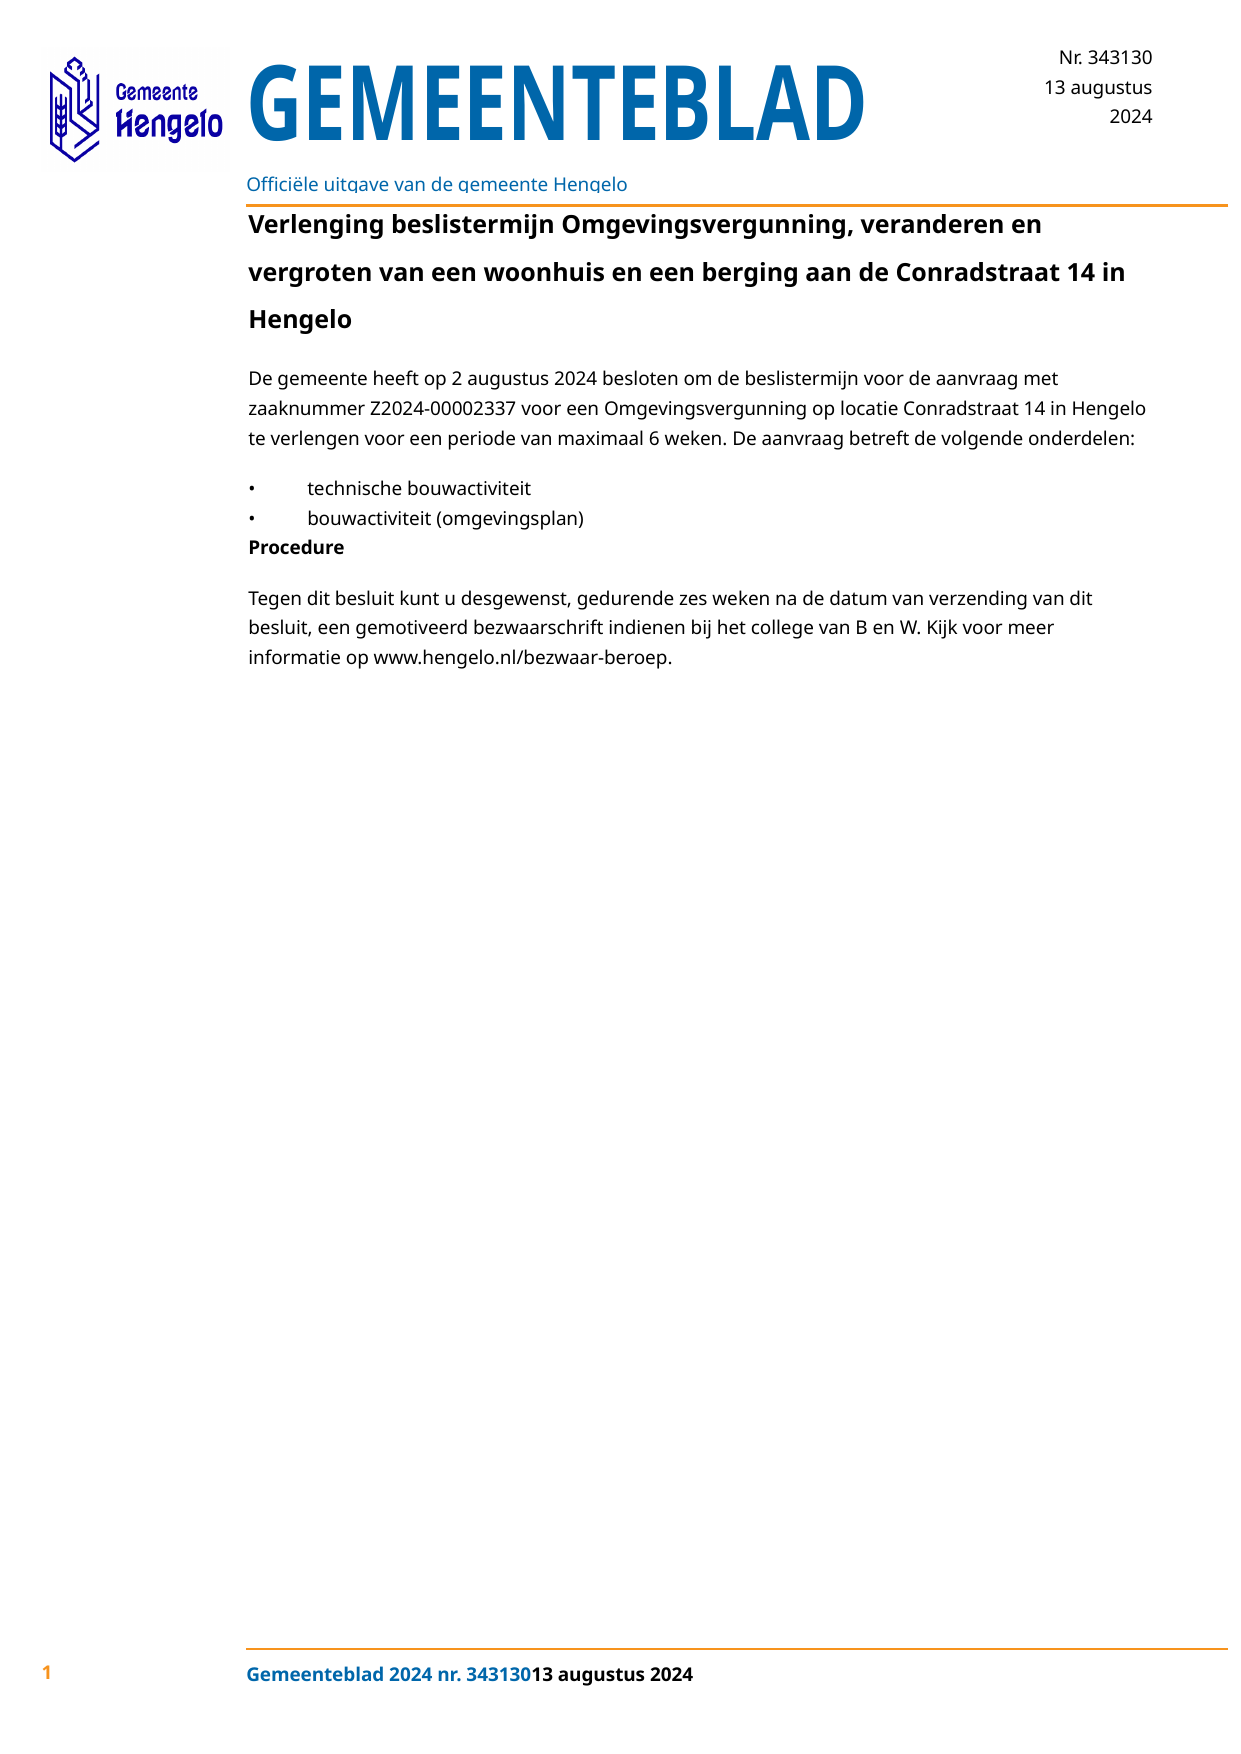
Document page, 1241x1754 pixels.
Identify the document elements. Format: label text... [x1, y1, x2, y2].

list bouwactiviteit (omgevingsplan) [248, 505, 1152, 530]
picture [41, 47, 231, 172]
text Verlenging beslistermijn Omgevingsvergunning, veranderen en vergroten van een woonhuis en een berging aan de Conradstraat 14 in Hengelo [248, 207, 1152, 336]
text Procedure [248, 534, 1152, 560]
list technische bouwactiviteit [248, 475, 1152, 501]
text De gemeente heeft op 2 augustus 2024 besloten om de beslistermijn voor de aanvraag met zaaknummer Z2024-00002337 voor een Omgevingsvergunning op locatie Conradstraat 14 in Hengelo te verlengen voor een periode van maximaal 6 weken. De aanvraag betreft de volgende onderdelen: [248, 366, 1152, 450]
text Tegen dit besluit kunt u desgewenst, gedurende zes weken na de datum van verzending van dit besluit, een gemotiveerd bezwaarschrift indienen bij het college van B en W. Kijk voor meer informatie op www.hengelo.nl/bezwaar-beroep. [248, 585, 1152, 669]
